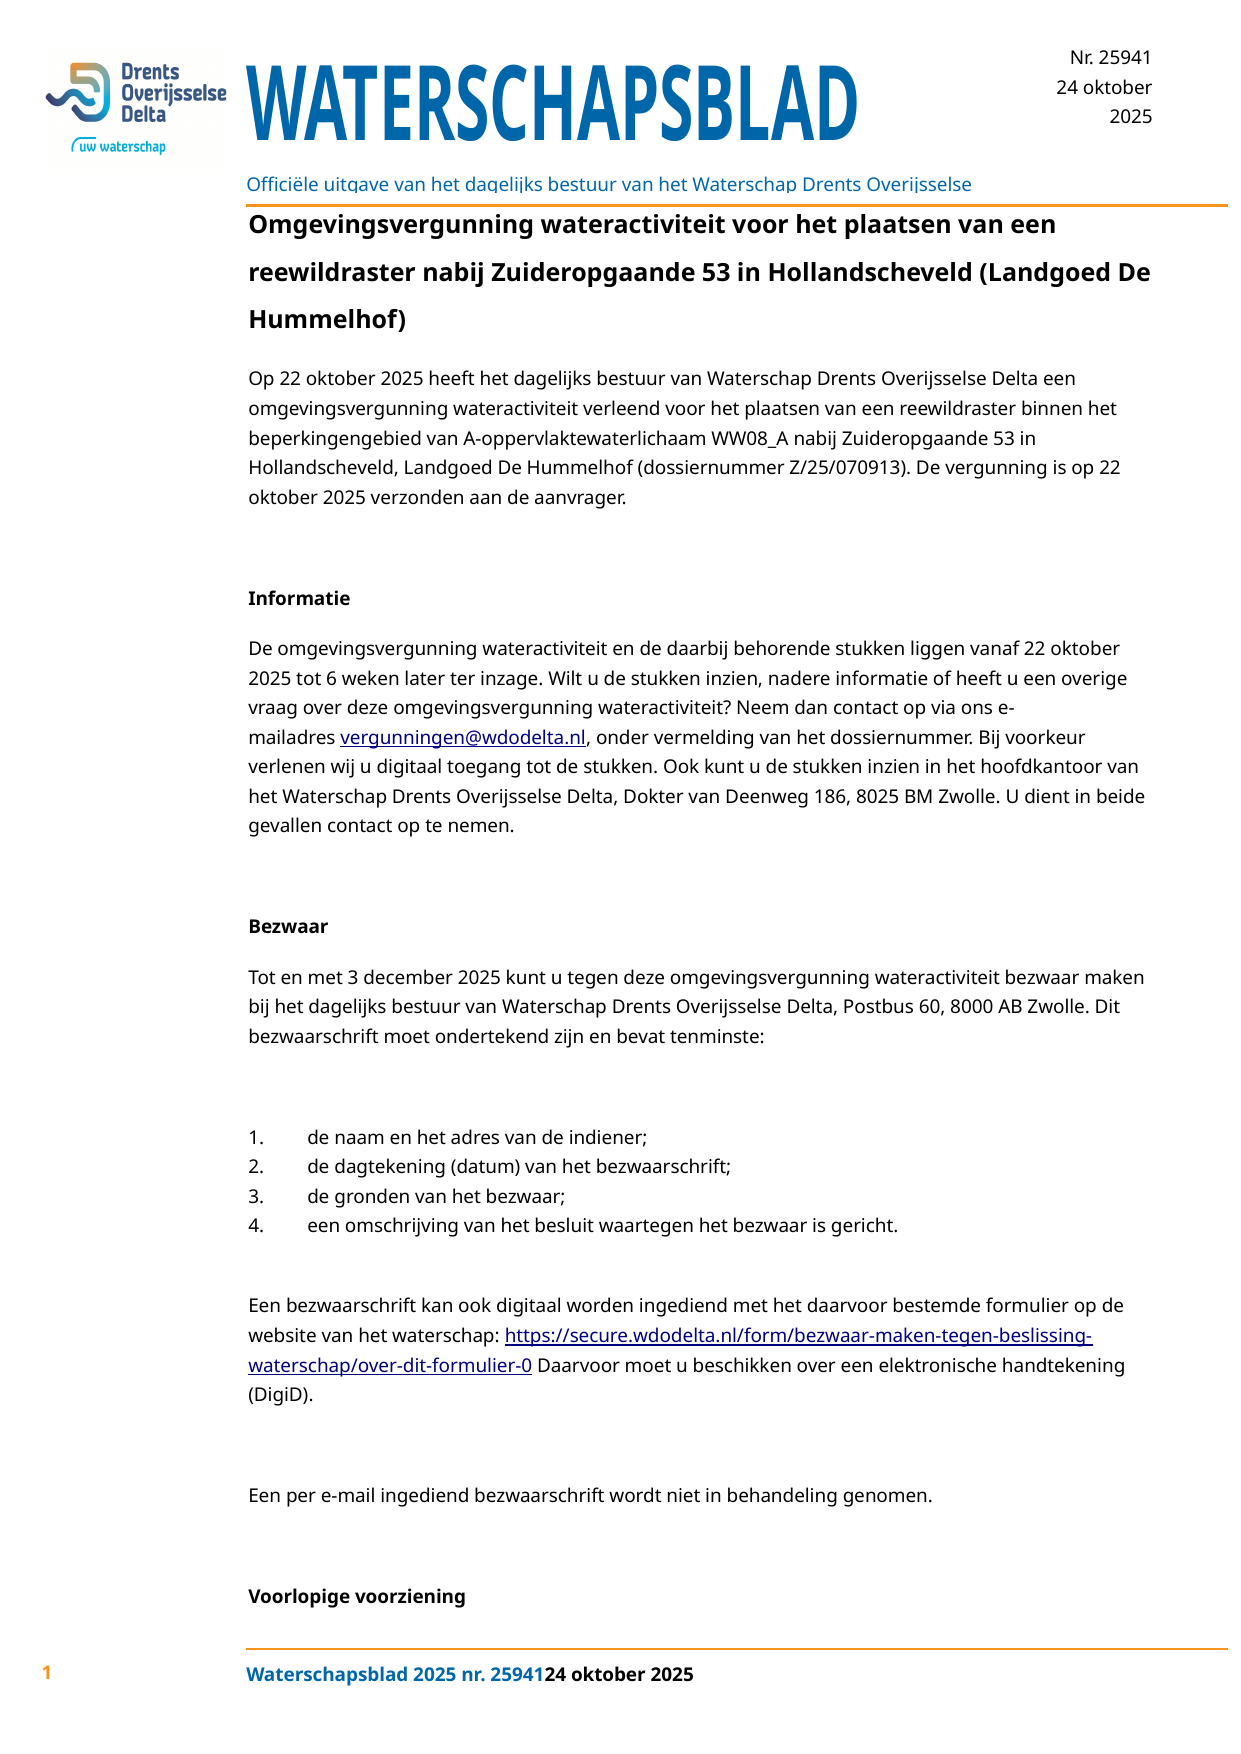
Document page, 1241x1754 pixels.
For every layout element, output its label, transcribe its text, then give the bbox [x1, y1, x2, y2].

list een omschrijving van het besluit waartegen het bezwaar is gericht. [248, 1213, 1152, 1238]
text Op 22 oktober 2025 heeft het dagelijks bestuur van Waterschap Drents Overijsselse Delta een omgevingsvergunning wateractiviteit verleend voor het plaatsen van een reewildraster binnen het beperkingengebied van A-oppervlaktewaterlichaam WW08_A nabij Zuideropgaande 53 in Hollandscheveld, Landgoed De Hummelhof (dossiernummer Z/25/070913). De vergunning is op 22 oktober 2025 verzonden aan de aanvrager. [248, 366, 1152, 509]
list de naam en het adres van de indiener; [248, 1124, 1152, 1149]
text Tot en met 3 december 2025 kunt u tegen deze omgevingsvergunning wateractiviteit bezwaar maken bij het dagelijks bestuur van Waterschap Drents Overijsselse Delta, Postbus 60, 8000 AB Zwolle. Dit bezwaarschrift moet ondertekend zijn en bevat tenminste: [248, 964, 1152, 1049]
text Een per e-mail ingediend bezwaarschrift wordt niet in behandeling genomen. [248, 1482, 1152, 1508]
text Een bezwaarschrift kan ook digitaal worden ingediend met het daarvoor bestemde formulier op de website van het waterschap: https://secure.wdodelta.nl/form/bezwaar-maken-tegen-beslissing-waterschap/over-dit-formulier-0 Daarvoor moet u beschikken over een elektronische handtekening (DigiD). [248, 1293, 1152, 1407]
list de gronden van het bezwaar; [248, 1183, 1152, 1209]
picture [41, 47, 231, 172]
text De omgevingsvergunning wateractiviteit en de daarbij behorende stukken liggen vanaf 22 oktober 2025 tot 6 weken later ter inzage. Wilt u de stukken inzien, nadere informatie of heeft u een overige vraag over deze omgevingsvergunning wateractiviteit? Neem dan contact op via ons e-mailadres vergunningen@wdodelta.nl, onder vermelding van het dossiernummer. Bij voorkeur verlenen wij u digitaal toegang tot de stukken. Ook kunt u de stukken inzien in het hoofdkantoor van het Waterschap Drents Overijsselse Delta, Dokter van Deenweg 186, 8025 BM Zwolle. U dient in beide gevallen contact op te nemen. [248, 635, 1152, 838]
text Omgevingsvergunning wateractiviteit voor het plaatsen van een reewildraster nabij Zuideropgaande 53 in Hollandscheveld (Landgoed De Hummelhof) [248, 207, 1152, 336]
text Voorlopige voorziening [248, 1583, 1152, 1609]
list de dagtekening (datum) van het bezwaarschrift; [248, 1153, 1152, 1179]
text Bezwaar [248, 913, 1152, 939]
text Informatie [248, 585, 1152, 610]
